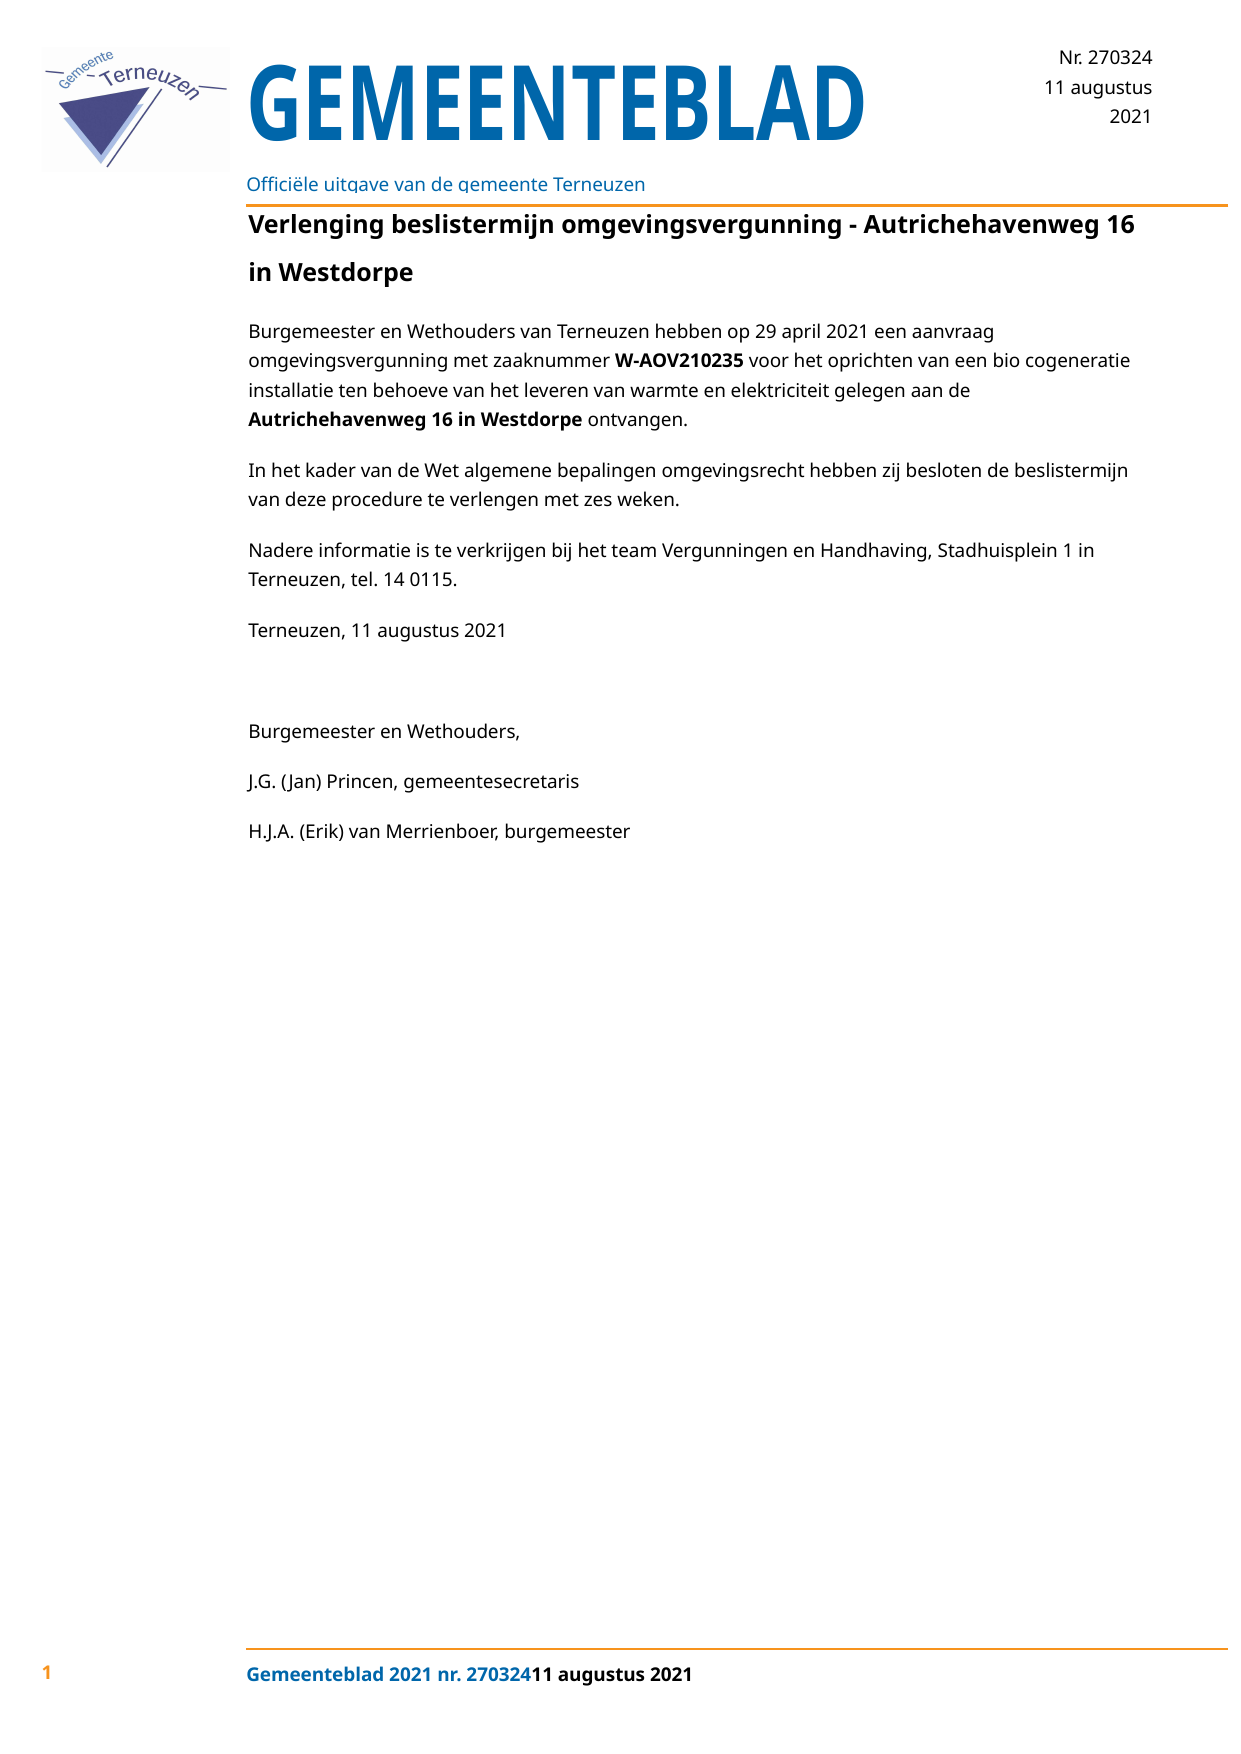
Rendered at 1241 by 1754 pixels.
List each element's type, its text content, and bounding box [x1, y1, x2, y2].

text Nadere informatie is te verkrijgen bij het team Vergunningen en Handhaving, Stadhuisplein 1 in Terneuzen, tel. 14 0115. [248, 537, 1152, 592]
text Burgemeester en Wethouders van Terneuzen hebben op 29 april 2021 een aanvraag omgevingsvergunning met zaaknummer W-AOV210235 voor het oprichten van een bio cogeneratie installatie ten behoeve van het leveren van warmte en elektriciteit gelegen aan de Autrichehavenweg 16 in Westdorpe ontvangen. [248, 318, 1152, 432]
text J.G. (Jan) Princen, gemeentesecretaris [248, 768, 1152, 794]
text Burgemeester en Wethouders, [248, 718, 1152, 744]
text H.J.A. (Erik) van Merrienboer, burgemeester [248, 819, 1152, 844]
text Verlenging beslistermijn omgevingsvergunning - Autrichehavenweg 16 in Westdorpe [248, 207, 1152, 288]
text Terneuzen, 11 augustus 2021 [248, 617, 1152, 643]
text In het kader van de Wet algemene bepalingen omgevingsrecht hebben zij besloten de beslistermijn van deze procedure te verlengen met zes weken. [248, 457, 1152, 512]
picture [41, 47, 231, 172]
